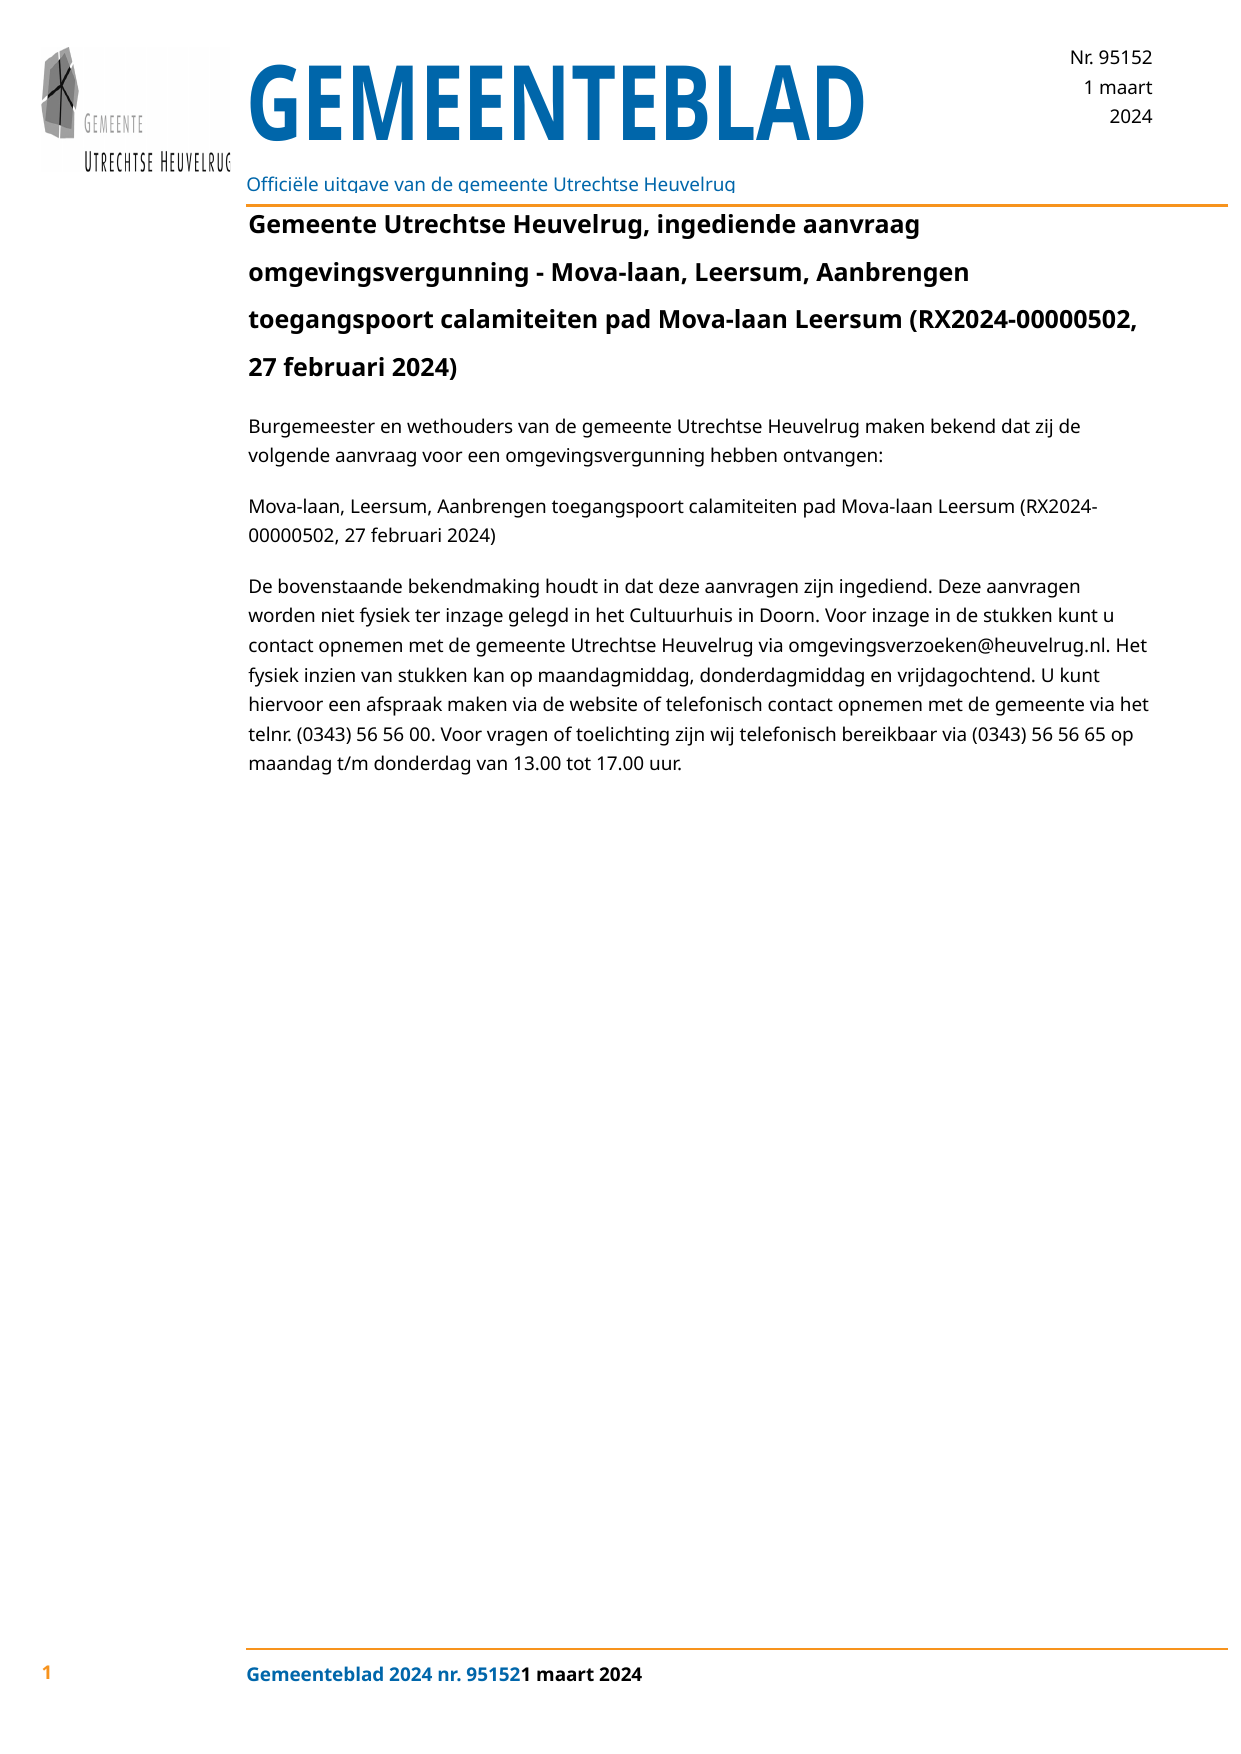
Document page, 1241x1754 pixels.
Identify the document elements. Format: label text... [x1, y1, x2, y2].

text Burgemeester en wethouders van de gemeente Utrechtse Heuvelrug maken bekend dat zij de volgende aanvraag voor een omgevingsvergunning hebben ontvangen: [248, 413, 1152, 468]
picture [41, 47, 231, 172]
text Gemeente Utrechtse Heuvelrug, ingediende aanvraag omgevingsvergunning - Mova-laan, Leersum, Aanbrengen toegangspoort calamiteiten pad Mova-laan Leersum (RX2024-00000502, 27 februari 2024) [248, 207, 1152, 384]
text De bovenstaande bekendmaking houdt in dat deze aanvragen zijn ingediend. Deze aanvragen worden niet fysiek ter inzage gelegd in het Cultuurhuis in Doorn. Voor inzage in de stukken kunt u contact opnemen met de gemeente Utrechtse Heuvelrug via omgevingsverzoeken@heuvelrug.nl. Het fysiek inzien van stukken kan op maandagmiddag, donderdagmiddag en vrijdagochtend. U kunt hiervoor een afspraak maken via de website of telefonisch contact opnemen met de gemeente via het telnr. (0343) 56 56 00. Voor vragen of toelichting zijn wij telefonisch bereikbaar via (0343) 56 56 65 op maandag t/m donderdag van 13.00 tot 17.00 uur. [248, 573, 1152, 776]
text Mova-laan, Leersum, Aanbrengen toegangspoort calamiteiten pad Mova-laan Leersum (RX2024-00000502, 27 februari 2024) [248, 493, 1152, 548]
